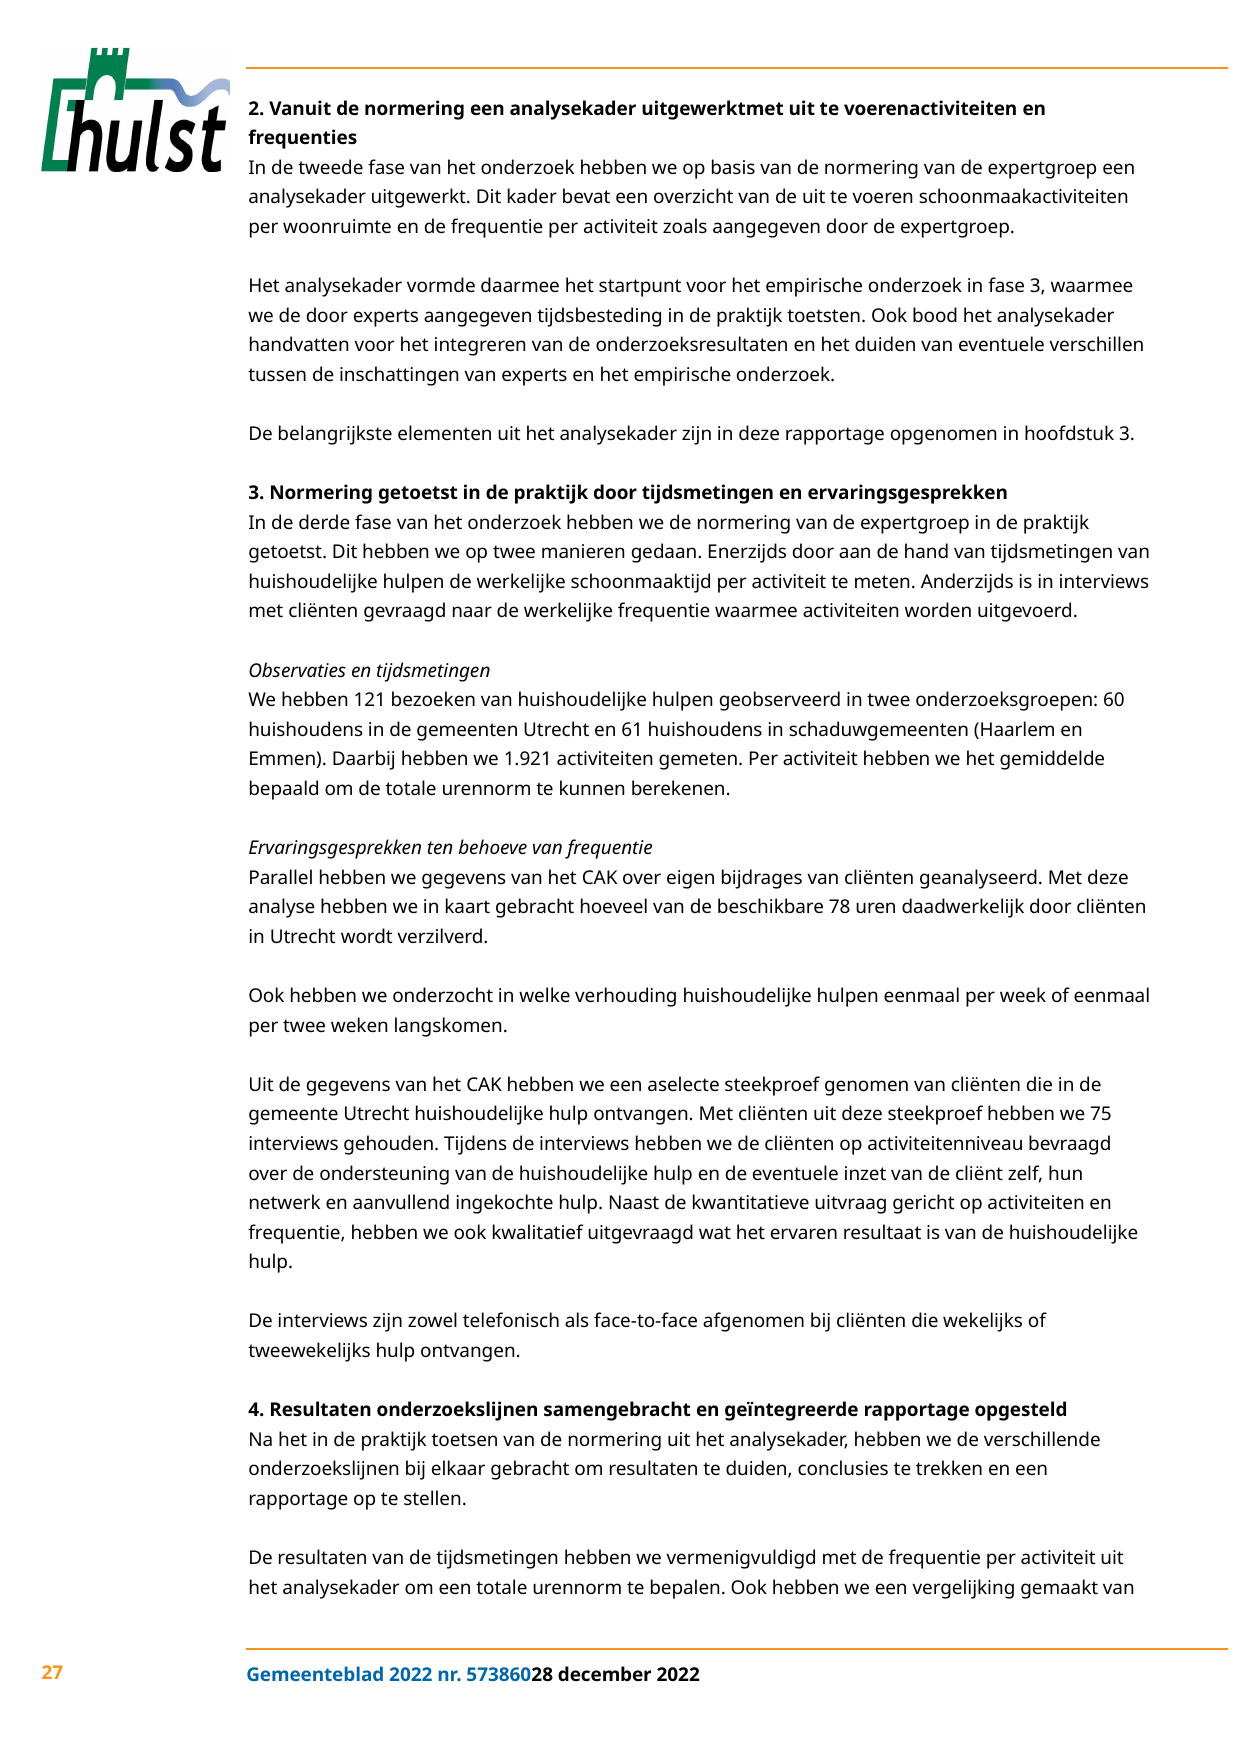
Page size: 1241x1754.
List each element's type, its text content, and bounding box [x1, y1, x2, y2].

text 3. Normering getoetst in de praktijk door tijdsmetingen en ervaringsgesprekken [248, 479, 1152, 505]
text De interviews zijn zowel telefonisch als face-to-face afgenomen bij cliënten die wekelijks of tweewekelijks hulp ontvangen. [248, 1308, 1152, 1363]
text 4. Resultaten onderzoekslijnen samengebracht en geïntegreerde rapportage opgesteld [248, 1396, 1152, 1422]
text Uit de gegevens van het CAK hebben we een aselecte steekproef genomen van cliënten die in de gemeente Utrecht huishoudelijke hulp ontvangen. Met cliënten uit deze steekproef hebben we 75 interviews gehouden. Tijdens de interviews hebben we de cliënten op activiteitenniveau bevraagd over de ondersteuning van de huishoudelijke hulp en de eventuele inzet van de cliënt zelf, hun netwerk en aanvullend ingekochte hulp. Naast de kwantitatieve uitvraag gericht op activiteiten en frequentie, hebben we ook kwalitatief uitgevraagd wat het ervaren resultaat is van de huishoudelijke hulp. [248, 1071, 1152, 1274]
text Na het in de praktijk toetsen van de normering uit het analysekader, hebben we de verschillende onderzoekslijnen bij elkaar gebracht om resultaten te duiden, conclusies te trekken en een rapportage op te stellen. [248, 1426, 1152, 1511]
text De resultaten van de tijdsmetingen hebben we vermenigvuldigd met de frequentie per activiteit uit het analysekader om een totale urennorm te bepalen. Ook hebben we een vergelijking gemaakt van [248, 1544, 1152, 1600]
text Parallel hebben we gegevens van het CAK over eigen bijdrages van cliënten geanalyseerd. Met deze analyse hebben we in kaart gebracht hoeveel van de beschikbare 78 uren daadwerkelijk door cliënten in Utrecht wordt verzilverd. [248, 864, 1152, 949]
text We hebben 121 bezoeken van huishoudelijke hulpen geobserveerd in twee onderzoeksgroepen: 60 huishoudens in de gemeenten Utrecht en 61 huishoudens in schaduwgemeenten (Haarlem en Emmen). Daarbij hebben we 1.921 activiteiten gemeten. Per activiteit hebben we het gemiddelde bepaald om de totale urennorm te kunnen berekenen. [248, 686, 1152, 801]
text De belangrijkste elementen uit het analysekader zijn in deze rapportage opgenomen in hoofdstuk 3. [248, 420, 1152, 446]
text 2. Vanuit de normering een analysekader uitgewerktmet uit te voerenactiviteiten en frequenties [248, 95, 1152, 150]
text Ervaringsgesprekken ten behoeve van frequentie [248, 834, 1152, 860]
picture [41, 47, 231, 172]
text In de tweede fase van het onderzoek hebben we op basis van de normering van de expertgroep een analysekader uitgewerkt. Dit kader bevat een overzicht van de uit te voeren schoonmaakactiviteiten per woonruimte en de frequentie per activiteit zoals aangegeven door de expertgroep. [248, 154, 1152, 239]
text Observaties en tijdsmetingen [248, 657, 1152, 683]
text Ook hebben we onderzocht in welke verhouding huishoudelijke hulpen eenmaal per week of eenmaal per twee weken langskomen. [248, 982, 1152, 1038]
text In de derde fase van het onderzoek hebben we de normering van de expertgroep in de praktijk getoetst. Dit hebben we op twee manieren gedaan. Enerzijds door aan de hand van tijdsmetingen van huishoudelijke hulpen de werkelijke schoonmaaktijd per activiteit te meten. Anderzijds is in interviews met cliënten gevraagd naar de werkelijke frequentie waarmee activiteiten worden uitgevoerd. [248, 509, 1152, 623]
text Het analysekader vormde daarmee het startpunt voor het empirische onderzoek in fase 3, waarmee we de door experts aangegeven tijdsbesteding in de praktijk toetsten. Ook bood het analysekader handvatten voor het integreren van de onderzoeksresultaten en het duiden van eventuele verschillen tussen de inschattingen van experts en het empirische onderzoek. [248, 272, 1152, 387]
